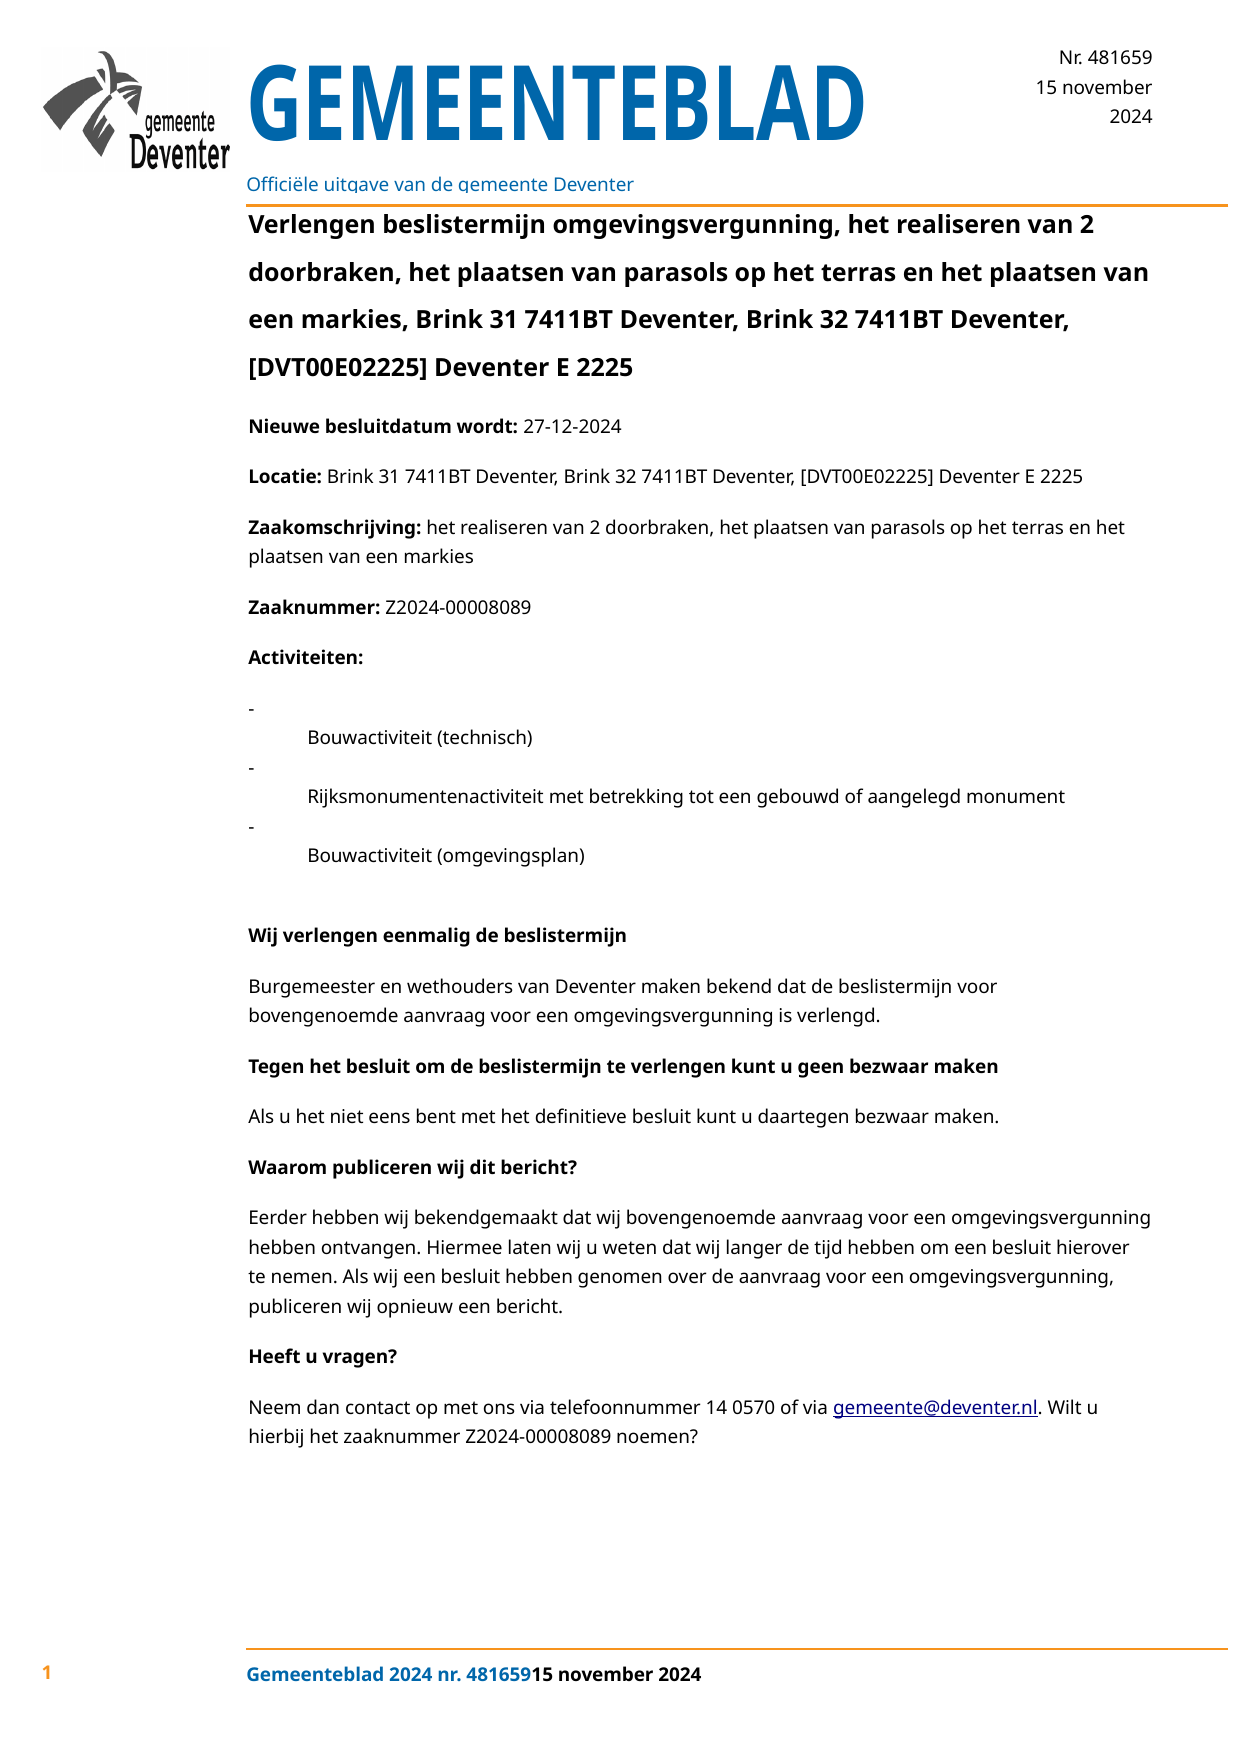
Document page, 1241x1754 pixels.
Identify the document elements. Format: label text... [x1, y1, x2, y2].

text Neem dan contact op met ons via telefoonnummer 14 0570 of via gemeente@deventer.nl. Wilt u hierbij het zaaknummer Z2024-00008089 noemen? [248, 1394, 1152, 1449]
text Heeft u vragen? [248, 1343, 1152, 1369]
text Wij verlengen eenmalig de beslistermijn [248, 923, 1152, 948]
text Als u het niet eens bent met het definitieve besluit kunt u daartegen bezwaar maken. [248, 1103, 1152, 1129]
text Eerder hebben wij bekendgemaakt dat wij bovengenoemde aanvraag voor een omgevingsvergunning hebben ontvangen. Hiermee laten wij u weten dat wij langer de tijd hebben om een besluit hierover te nemen. Als wij een besluit hebben genomen over de aanvraag voor een omgevingsvergunning, publiceren wij opnieuw een bericht. [248, 1204, 1152, 1319]
text Burgemeester en wethouders van Deventer maken bekend dat de beslistermijn voor bovengenoemde aanvraag voor een omgevingsvergunning is verlengd. [248, 973, 1152, 1028]
text Waarom publiceren wij dit bericht? [248, 1154, 1152, 1180]
text Tegen het besluit om de beslistermijn te verlengen kunt u geen bezwaar maken [248, 1053, 1152, 1079]
picture [41, 47, 231, 172]
text Nieuwe besluitdatum wordt: 27-12-2024 [248, 413, 1152, 439]
text Zaaknummer: Z2024-00008089 [248, 594, 1152, 620]
list Bouwactiviteit (omgevingsplan) [248, 843, 1152, 868]
list Rijksmonumentenactiviteit met betrekking tot een gebouwd of aangelegd monument [248, 783, 1152, 809]
text Zaakomschrijving: het realiseren van 2 doorbraken, het plaatsen van parasols op het terras en het plaatsen van een markies [248, 514, 1152, 569]
text Verlengen beslistermijn omgevingsvergunning, het realiseren van 2 doorbraken, het plaatsen van parasols op het terras en het plaatsen van een markies, Brink 31 7411BT Deventer, Brink 32 7411BT Deventer, [DVT00E02225] Deventer E 2225 [248, 207, 1152, 384]
text Locatie: Brink 31 7411BT Deventer, Brink 32 7411BT Deventer, [DVT00E02225] Deventer E 2225 [248, 463, 1152, 489]
text Activiteiten: [248, 644, 1152, 670]
list Bouwactiviteit (technisch) [248, 724, 1152, 750]
